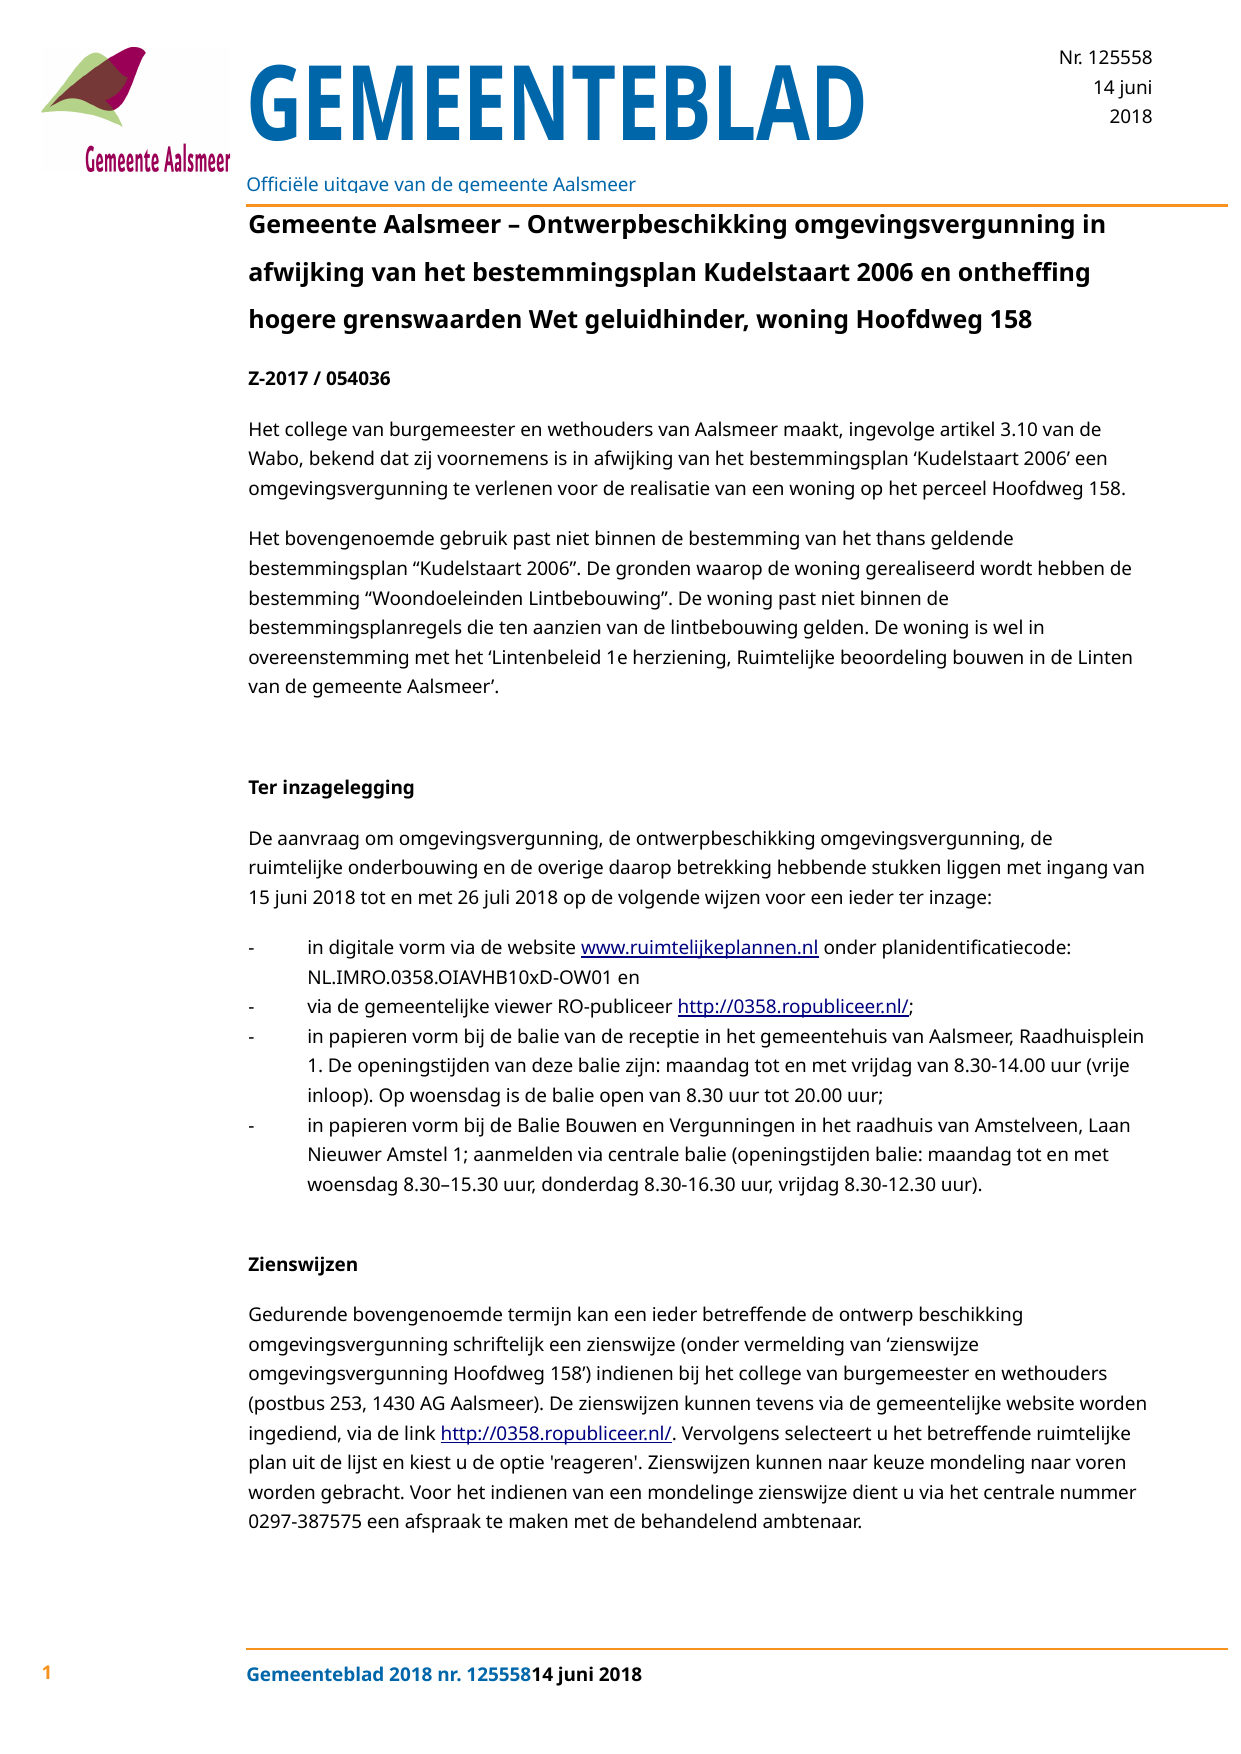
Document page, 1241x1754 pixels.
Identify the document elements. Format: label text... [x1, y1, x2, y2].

text Gedurende bovengenoemde termijn kan een ieder betreffende de ontwerp beschikking omgevingsvergunning schriftelijk een zienswijze (onder vermelding van ‘zienswijze omgevingsvergunning Hoofdweg 158’) indienen bij het college van burgemeester en wethouders (postbus 253, 1430 AG Aalsmeer). De zienswijzen kunnen tevens via de gemeentelijke website worden ingediend, via de link http://0358.ropubliceer.nl/. Vervolgens selecteert u het betreffende ruimtelijke plan uit de lijst en kiest u de optie 'reageren'. Zienswijzen kunnen naar keuze mondeling naar voren worden gebracht. Voor het indienen van een mondelinge zienswijze dient u via het centrale nummer 0297-387575 een afspraak te maken met de behandelend ambtenaar. [248, 1301, 1152, 1534]
text Het college van burgemeester en wethouders van Aalsmeer maakt, ingevolge artikel 3.10 van de Wabo, bekend dat zij voornemens is in afwijking van het bestemmingsplan ‘Kudelstaart 2006’ een omgevingsvergunning te verlenen voor de realisatie van een woning op het perceel Hoofdweg 158. [248, 416, 1152, 501]
list in papieren vorm bij de Balie Bouwen en Vergunningen in het raadhuis van Amstelveen, Laan Nieuwer Amstel 1; aanmelden via centrale balie (openingstijden balie: maandag tot en met woensdag 8.30–15.30 uur, donderdag 8.30-16.30 uur, vrijdag 8.30-12.30 uur). [248, 1112, 1152, 1197]
text Ter inzagelegging [248, 774, 1152, 800]
list in digitale vorm via de website www.ruimtelijkeplannen.nl onder planidentificatiecode: NL.IMRO.0358.OIAVHB10xD-OW01 en [248, 934, 1152, 989]
text Z-2017 / 054036 [248, 366, 1152, 391]
text Het bovengenoemde gebruik past niet binnen de bestemming van het thans geldende bestemmingsplan “Kudelstaart 2006”. De gronden waarop de woning gerealiseerd wordt hebben de bestemming “Woondoeleinden Lintbebouwing”. De woning past niet binnen de bestemmingsplanregels die ten aanzien van de lintbebouwing gelden. De woning is wel in overeenstemming met het ‘Lintenbeleid 1e herziening, Ruimtelijke beoordeling bouwen in de Linten van de gemeente Aalsmeer’. [248, 526, 1152, 699]
list via de gemeentelijke viewer RO-publiceer http://0358.ropubliceer.nl/; [248, 993, 1152, 1019]
picture [41, 47, 231, 172]
text Gemeente Aalsmeer – Ontwerpbeschikking omgevingsvergunning in afwijking van het bestemmingsplan Kudelstaart 2006 en ontheffing hogere grenswaarden Wet geluidhinder, woning Hoofdweg 158 [248, 207, 1152, 336]
text Zienswijzen [248, 1251, 1152, 1277]
list in papieren vorm bij de balie van de receptie in het gemeentehuis van Aalsmeer, Raadhuisplein 1. De openingstijden van deze balie zijn: maandag tot en met vrijdag van 8.30-14.00 uur (vrije inloop). Op woensdag is de balie open van 8.30 uur tot 20.00 uur; [248, 1023, 1152, 1108]
text De aanvraag om omgevingsvergunning, de ontwerpbeschikking omgevingsvergunning, de ruimtelijke onderbouwing en de overige daarop betrekking hebbende stukken liggen met ingang van 15 juni 2018 tot en met 26 juli 2018 op de volgende wijzen voor een ieder ter inzage: [248, 825, 1152, 909]
